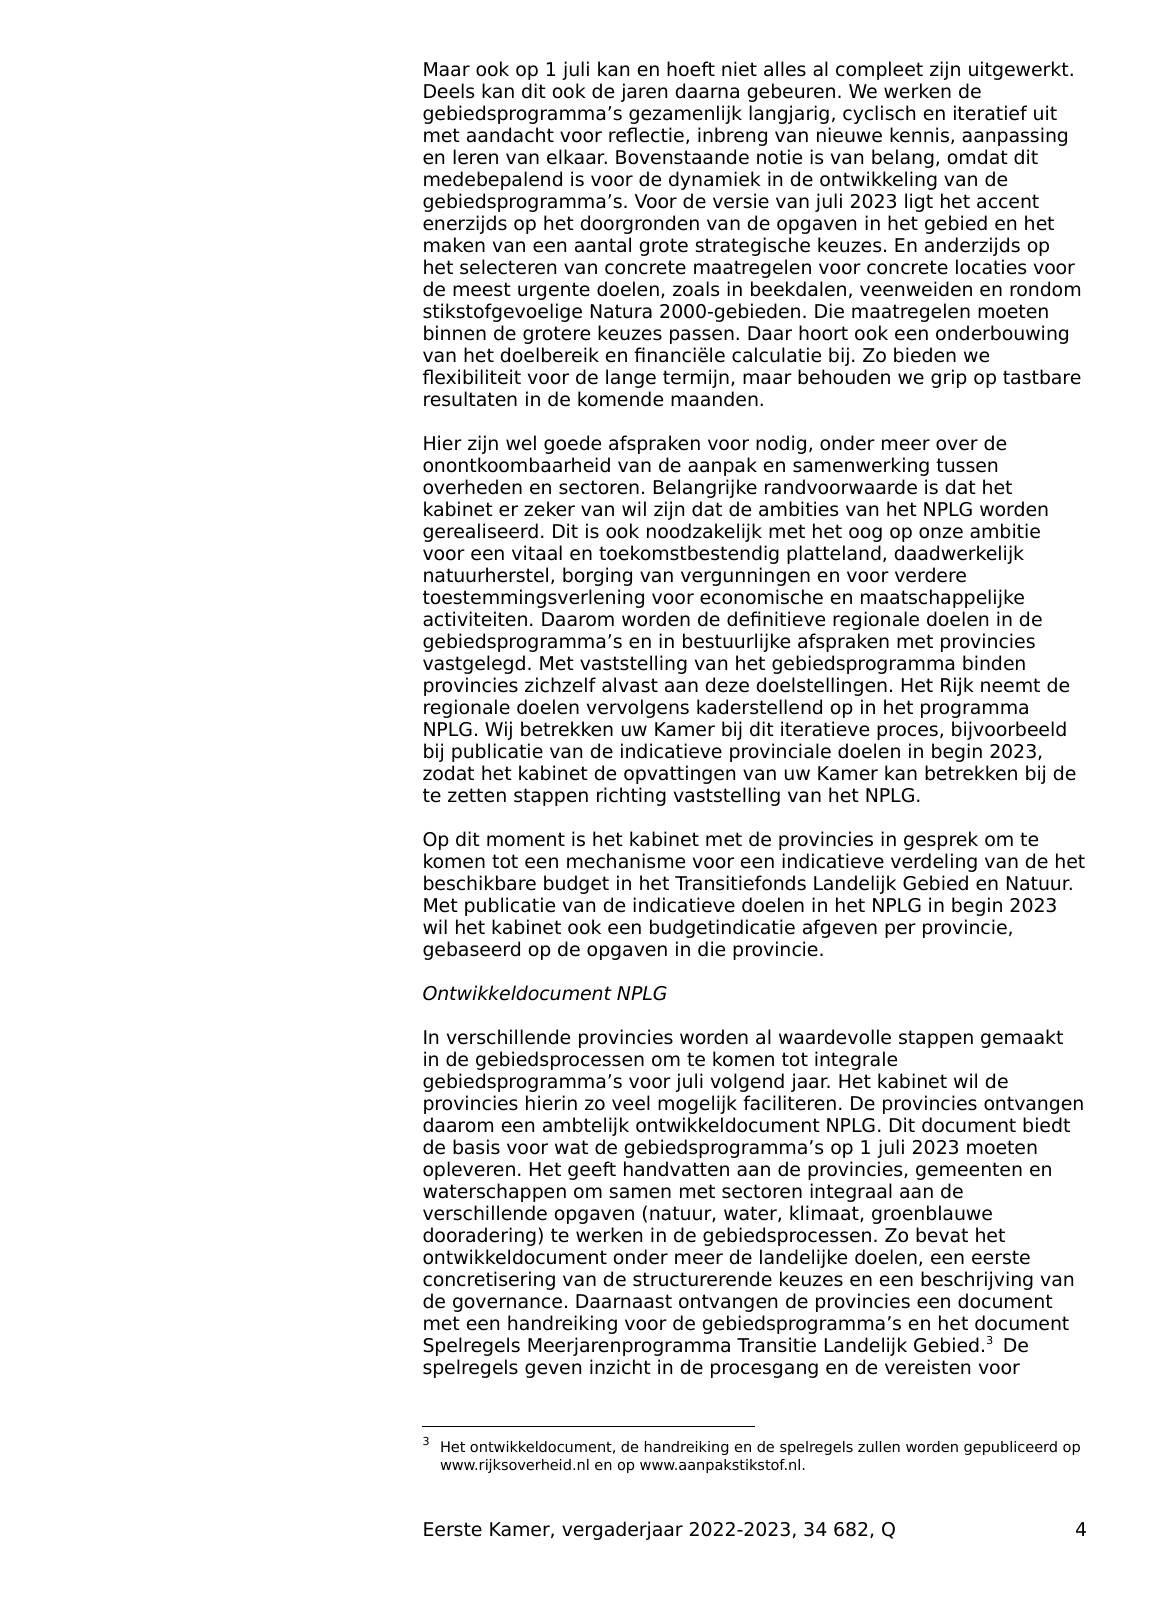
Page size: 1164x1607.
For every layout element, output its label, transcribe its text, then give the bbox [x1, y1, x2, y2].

text Op dit moment is het kabinet met de provincies in gesprek om te komen tot een mechanisme voor een indicatieve verdeling van de het beschikbare budget in het Transitiefonds Landelijk Gebied en Natuur. Met publicatie van de indicatieve doelen in het NPLG in begin 2023 wil het kabinet ook een budgetindicatie afgeven per provincie, gebaseerd op de opgaven in die provincie. [422, 829, 1087, 961]
text In verschillende provincies worden al waardevolle stappen gemaakt in de gebiedsprocessen om te komen tot integrale gebiedsprogramma’s voor juli volgend jaar. Het kabinet wil de provincies hierin zo veel mogelijk faciliteren. De provincies ontvangen daarom een ambtelijk ontwikkeldocument NPLG. Dit document biedt de basis voor wat de gebiedsprogramma’s op 1 juli 2023 moeten opleveren. Het geeft handvatten aan de provincies, gemeenten en waterschappen om samen met sectoren integraal aan de verschillende opgaven (natuur, water, klimaat, groenblauwe dooradering) te werken in de gebiedsprocessen. Zo bevat het ontwikkeldocument onder meer de landelijke doelen, een eerste concretisering van de structurerende keuzes en een beschrijving van de governance. Daarnaast ontvangen de provincies een document met een handreiking voor de gebiedsprogramma’s en het document Spelregels Meerjarenprogramma Transitie Landelijk Gebied. De spelregels geven inzicht in de procesgang en de vereisten voor [422, 1027, 1087, 1379]
text Maar ook op 1 juli kan en hoeft niet alles al compleet zijn uitgewerkt. Deels kan dit ook de jaren daarna gebeuren. We werken de gebiedsprogramma’s gezamenlijk langjarig, cyclisch en iteratief uit met aandacht voor reflectie, inbreng van nieuwe kennis, aanpassing en leren van elkaar. Bovenstaande notie is van belang, omdat dit medebepalend is voor de dynamiek in de ontwikkeling van de gebiedsprogramma’s. Voor de versie van juli 2023 ligt het accent enerzijds op het doorgronden van de opgaven in het gebied en het maken van een aantal grote strategische keuzes. En anderzijds op het selecteren van concrete maatregelen voor concrete locaties voor de meest urgente doelen, zoals in beekdalen, veenweiden en rondom stikstofgevoelige Natura 2000-gebieden. Die maatregelen moeten binnen de grotere keuzes passen. Daar hoort ook een onderbouwing van het doelbereik en financiële calculatie bij. Zo bieden we flexibiliteit voor de lange termijn, maar behouden we grip op tastbare resultaten in de komende maanden. [422, 59, 1087, 411]
text Het ontwikkeldocument, de handreiking en de spelregels zullen worden gepubliceerd op www.rijksoverheid.nl en op www.aanpakstikstof.nl. [422, 1435, 1087, 1474]
subtitle Ontwikkeldocument NPLG [422, 983, 1087, 1005]
text Hier zijn wel goede afspraken voor nodig, onder meer over de onontkoombaarheid van de aanpak en samenwerking tussen overheden en sectoren. Belangrijke randvoorwaarde is dat het kabinet er zeker van wil zijn dat de ambities van het NPLG worden gerealiseerd. Dit is ook noodzakelijk met het oog op onze ambitie voor een vitaal en toekomstbestendig platteland, daadwerkelijk natuurherstel, borging van vergunningen en voor verdere toestemmingsverlening voor economische en maatschappelijke activiteiten. Daarom worden de definitieve regionale doelen in de gebiedsprogramma’s en in bestuurlijke afspraken met provincies vastgelegd. Met vaststelling van het gebiedsprogramma binden provincies zichzelf alvast aan deze doelstellingen. Het Rijk neemt de regionale doelen vervolgens kaderstellend op in het programma NPLG. Wij betrekken uw Kamer bij dit iteratieve proces, bijvoorbeeld bij publicatie van de indicatieve provinciale doelen in begin 2023, zodat het kabinet de opvattingen van uw Kamer kan betrekken bij de te zetten stappen richting vaststelling van het NPLG. [422, 433, 1087, 807]
